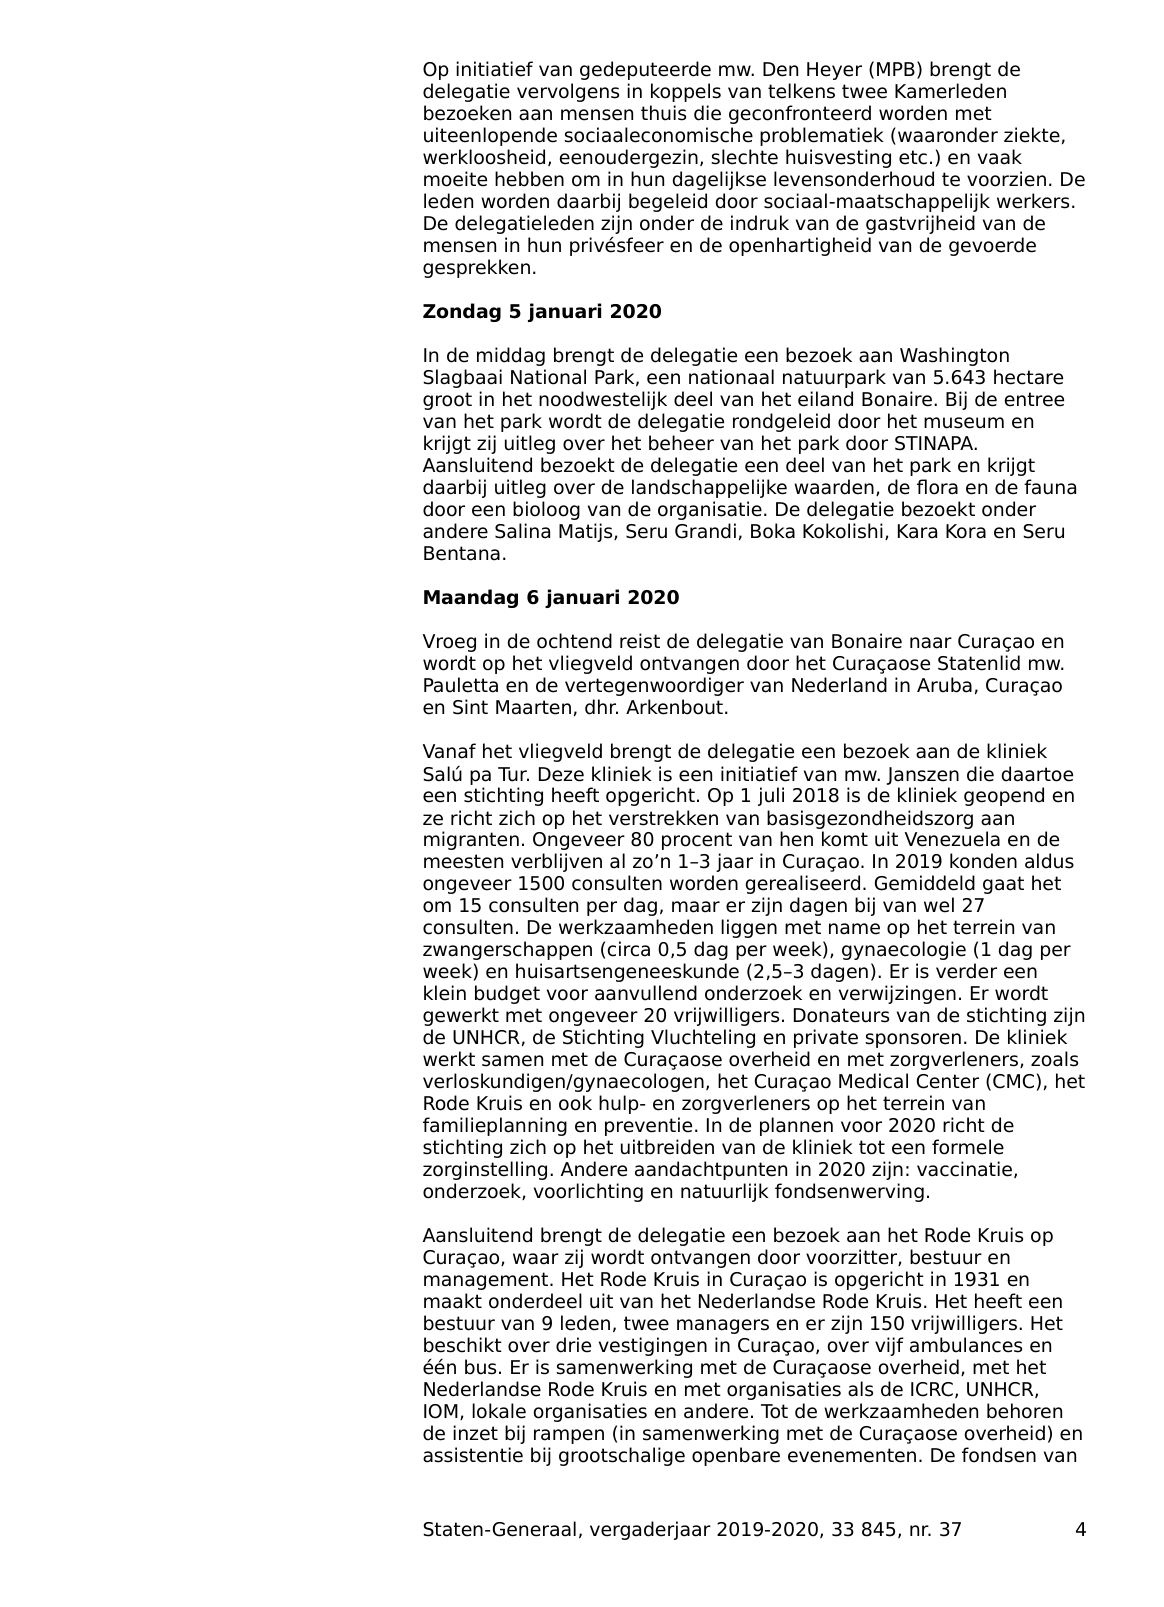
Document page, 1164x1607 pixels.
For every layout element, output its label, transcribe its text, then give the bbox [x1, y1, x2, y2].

text Vroeg in de ochtend reist de delegatie van Bonaire naar Curaçao en wordt op het vliegveld ontvangen door het Curaçaose Statenlid mw. Pauletta en de vertegenwoordiger van Nederland in Aruba, Curaçao en Sint Maarten, dhr. Arkenbout. [422, 631, 1087, 719]
subtitle Maandag 6 januari 2020 [422, 587, 1087, 609]
text Vanaf het vliegveld brengt de delegatie een bezoek aan de kliniek Salú pa Tur. Deze kliniek is een initiatief van mw. Janszen die daartoe een stichting heeft opgericht. Op 1 juli 2018 is de kliniek geopend en ze richt zich op het verstrekken van basisgezondheidszorg aan migranten. Ongeveer 80 procent van hen komt uit Venezuela en de meesten verblijven al zo’n 1–3 jaar in Curaçao. In 2019 konden aldus ongeveer 1500 consulten worden gerealiseerd. Gemiddeld gaat het om 15 consulten per dag, maar er zijn dagen bij van wel 27 consulten. De werkzaamheden liggen met name op het terrein van zwangerschappen (circa 0,5 dag per week), gynaecologie (1 dag per week) en huisartsengeneeskunde (2,5–3 dagen). Er is verder een klein budget voor aanvullend onderzoek en verwijzingen. Er wordt gewerkt met ongeveer 20 vrijwilligers. Donateurs van de stichting zijn de UNHCR, de Stichting Vluchteling en private sponsoren. De kliniek werkt samen met de Curaçaose overheid en met zorgverleners, zoals verloskundigen/gynaecologen, het Curaçao Medical Center (CMC), het Rode Kruis en ook hulp- en zorgverleners op het terrein van familieplanning en preventie. In de plannen voor 2020 richt de stichting zich op het uitbreiden van de kliniek tot een formele zorginstelling. Andere aandachtpunten in 2020 zijn: vaccinatie, onderzoek, voorlichting en natuurlijk fondsenwerving. [422, 741, 1087, 1203]
text Aansluitend brengt de delegatie een bezoek aan het Rode Kruis op Curaçao, waar zij wordt ontvangen door voorzitter, bestuur en management. Het Rode Kruis in Curaçao is opgericht in 1931 en maakt onderdeel uit van het Nederlandse Rode Kruis. Het heeft een bestuur van 9 leden, twee managers en er zijn 150 vrijwilligers. Het beschikt over drie vestigingen in Curaçao, over vijf ambulances en één bus. Er is samenwerking met de Curaçaose overheid, met het Nederlandse Rode Kruis en met organisaties als de ICRC, UNHCR, IOM, lokale organisaties en andere. Tot de werkzaamheden behoren de inzet bij rampen (in samenwerking met de Curaçaose overheid) en assistentie bij grootschalige openbare evenementen. De fondsen van [422, 1225, 1087, 1467]
text In de middag brengt de delegatie een bezoek aan Washington Slagbaai National Park, een nationaal natuurpark van 5.643 hectare groot in het noodwestelijk deel van het eiland Bonaire. Bij de entree van het park wordt de delegatie rondgeleid door het museum en krijgt zij uitleg over het beheer van het park door STINAPA. Aansluitend bezoekt de delegatie een deel van het park en krijgt daarbij uitleg over de landschappelijke waarden, de flora en de fauna door een bioloog van de organisatie. De delegatie bezoekt onder andere Salina Matijs, Seru Grandi, Boka Kokolishi, Kara Kora en Seru Bentana. [422, 345, 1087, 565]
subtitle Zondag 5 januari 2020 [422, 301, 1087, 323]
text Op initiatief van gedeputeerde mw. Den Heyer (MPB) brengt de delegatie vervolgens in koppels van telkens twee Kamerleden bezoeken aan mensen thuis die geconfronteerd worden met uiteenlopende sociaaleconomische problematiek (waaronder ziekte, werkloosheid, eenoudergezin, slechte huisvesting etc.) en vaak moeite hebben om in hun dagelijkse levensonderhoud te voorzien. De leden worden daarbij begeleid door sociaal-maatschappelijk werkers. De delegatieleden zijn onder de indruk van de gastvrijheid van de mensen in hun privésfeer en de openhartigheid van de gevoerde gesprekken. [422, 59, 1087, 279]
